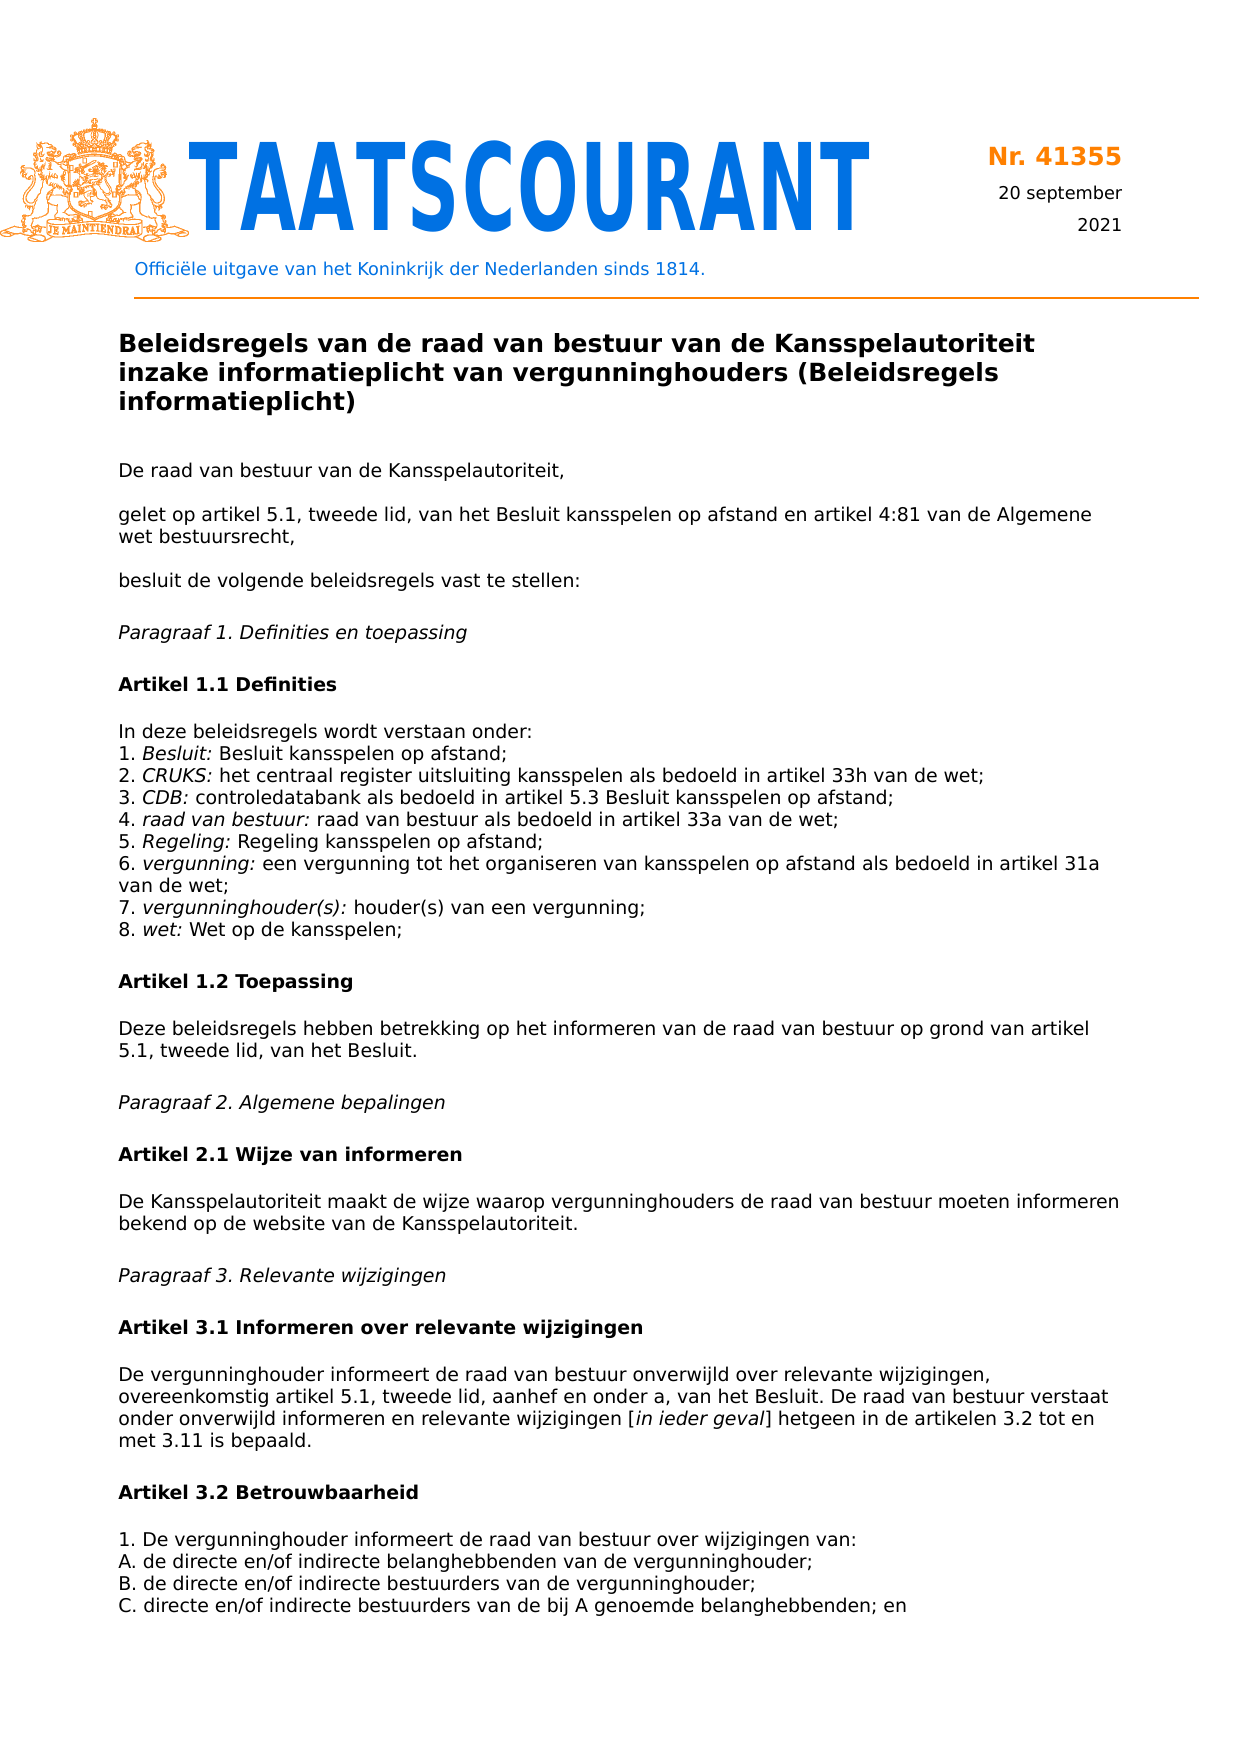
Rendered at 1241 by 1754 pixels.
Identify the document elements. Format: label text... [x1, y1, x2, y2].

table_cell Officiële uitgave van het Koninkrijk der Nederlanden sinds 1814. [134, 259, 1199, 297]
text De Kansspelautoriteit maakt de wijze waarop vergunninghouders de raad van bestuur moeten informeren bekend op de website van de Kansspelautoriteit. [118, 1191, 1122, 1235]
text A. de directe en/of indirecte belanghebbenden van de vergunninghouder; [118, 1551, 1122, 1572]
subtitle Artikel 1.1 Definities [118, 674, 1122, 696]
text 3. CDB: controledatabank als bedoeld in artikel 5.3 Besluit kansspelen op afstand; [118, 787, 1122, 809]
text De vergunninghouder informeert de raad van bestuur onverwijld over relevante wijzigingen, overeenkomstig artikel 5.1, tweede lid, aanhef en onder a, van het Besluit. De raad van bestuur verstaat onder onverwijld informeren en relevante wijzigingen [in ieder geval] hetgeen in de artikelen 3.2 tot en met 3.11 is bepaald. [118, 1364, 1122, 1452]
text 1. Besluit: Besluit kansspelen op afstand; [118, 743, 1122, 765]
text B. de directe en/of indirecte bestuurders van de vergunninghouder; [118, 1572, 1122, 1594]
subtitle Artikel 2.1 Wijze van informeren [118, 1144, 1122, 1166]
text gelet op artikel 5.1, tweede lid, van het Besluit kansspelen op afstand en artikel 4:81 van de Algemene wet bestuursrecht, [118, 504, 1122, 548]
subtitle Paragraaf 2. Algemene bepalingen [118, 1092, 1122, 1114]
text 5. Regeling: Regeling kansspelen op afstand; [118, 831, 1122, 853]
subtitle Artikel 3.1 Informeren over relevante wijzigingen [118, 1317, 1122, 1339]
text besluit de volgende beleidsregels vast te stellen: [118, 570, 1122, 592]
text De raad van bestuur van de Kansspelautoriteit, [118, 460, 1122, 482]
text 2. CRUKS: het centraal register uitsluiting kansspelen als bedoeld in artikel 33h van de wet; [118, 765, 1122, 787]
subtitle Beleidsregels van de raad van bestuur van de Kansspelautoriteit inzake informatieplicht van vergunninghouders (Beleidsregels informatieplicht) [118, 329, 1122, 417]
text 6. vergunning: een vergunning tot het organiseren van kansspelen op afstand als bedoeld in artikel 31a van de wet; [118, 853, 1122, 897]
text C. directe en/of indirecte bestuurders van de bij A genoemde belanghebbenden; en [118, 1594, 1122, 1616]
text 8. wet: Wet op de kansspelen; [118, 919, 1122, 941]
text 7. vergunninghouder(s): houder(s) van een vergunning; [118, 897, 1122, 919]
table_cell 2021 [939, 209, 1199, 259]
text Deze beleidsregels hebben betrekking op het informeren van de raad van bestuur op grond van artikel 5.1, tweede lid, van het Besluit. [118, 1018, 1122, 1062]
table_header Nr. 41355 [939, 118, 1199, 177]
subtitle Paragraaf 3. Relevante wijzigingen [118, 1265, 1122, 1287]
text In deze beleidsregels wordt verstaan onder: [118, 721, 1122, 743]
subtitle Artikel 3.2 Betrouwbaarheid [118, 1482, 1122, 1503]
subtitle Artikel 1.2 Toepassing [118, 971, 1122, 993]
text 1. De vergunninghouder informeert de raad van bestuur over wijzigingen van: [118, 1528, 1122, 1551]
table_header STAATSCOURANT [134, 118, 939, 259]
table_header [0, 242, 134, 297]
table_cell 20 september [939, 177, 1199, 209]
picture [0, 118, 189, 242]
text 4. raad van bestuur: raad van bestuur als bedoeld in artikel 33a van de wet; [118, 809, 1122, 831]
subtitle Paragraaf 1. Definities en toepassing [118, 622, 1122, 644]
